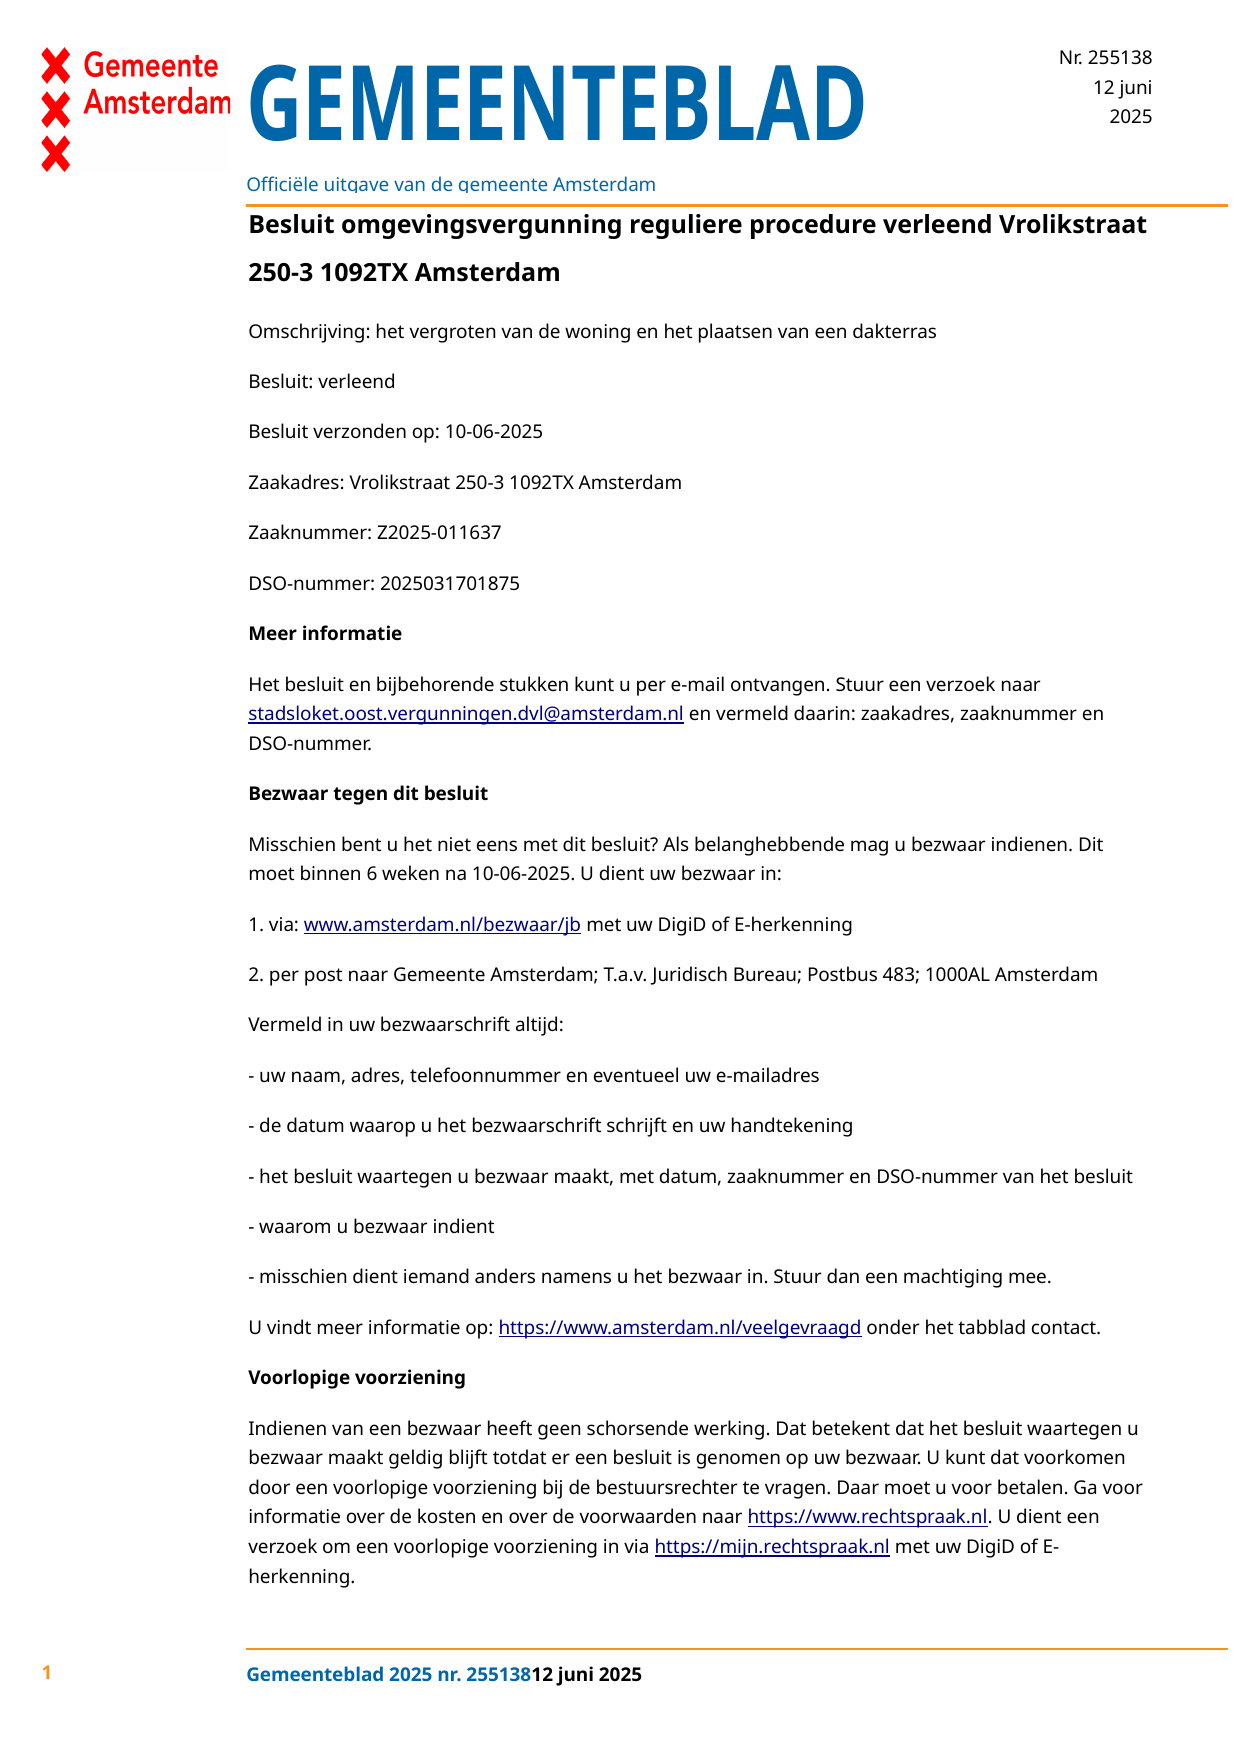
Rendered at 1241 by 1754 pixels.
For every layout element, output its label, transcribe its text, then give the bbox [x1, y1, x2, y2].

text Misschien bent u het niet eens met dit besluit? Als belanghebbende mag u bezwaar indienen. Dit moet binnen 6 weken na 10-06-2025. U dient uw bezwaar in: [248, 831, 1152, 886]
text Besluit: verleend [248, 368, 1152, 394]
text 1. via: www.amsterdam.nl/bezwaar/jb met uw DigiD of E-herkenning [248, 911, 1152, 937]
text Besluit verzonden op: 10-06-2025 [248, 419, 1152, 444]
text - misschien dient iemand anders namens u het bezwaar in. Stuur dan een machtiging mee. [248, 1264, 1152, 1289]
text - de datum waarop u het bezwaarschrift schrijft en uw handtekening [248, 1112, 1152, 1138]
text - waarom u bezwaar indient [248, 1213, 1152, 1239]
text DSO-nummer: 2025031701875 [248, 570, 1152, 596]
text Bezwaar tegen dit besluit [248, 780, 1152, 806]
picture [41, 47, 231, 172]
text Vermeld in uw bezwaarschrift altijd: [248, 1012, 1152, 1037]
text Het besluit en bijbehorende stukken kunt u per e-mail ontvangen. Stuur een verzoek naar stadsloket.oost.vergunningen.dvl@amsterdam.nl en vermeld daarin: zaakadres, zaaknummer en DSO-nummer. [248, 671, 1152, 756]
text Besluit omgevingsvergunning reguliere procedure verleend Vrolikstraat 250-3 1092TX Amsterdam [248, 207, 1152, 288]
text 2. per post naar Gemeente Amsterdam; T.a.v. Juridisch Bureau; Postbus 483; 1000AL Amsterdam [248, 961, 1152, 987]
text Zaaknummer: Z2025-011637 [248, 519, 1152, 545]
text - het besluit waartegen u bezwaar maakt, met datum, zaaknummer en DSO-nummer van het besluit [248, 1163, 1152, 1189]
text U vindt meer informatie op: https://www.amsterdam.nl/veelgevraagd onder het tabblad contact. [248, 1314, 1152, 1340]
text Voorlopige voorziening [248, 1364, 1152, 1390]
text Zaakadres: Vrolikstraat 250-3 1092TX Amsterdam [248, 469, 1152, 495]
text Omschrijving: het vergroten van de woning en het plaatsen van een dakterras [248, 318, 1152, 344]
text - uw naam, adres, telefoonnummer en eventueel uw e-mailadres [248, 1062, 1152, 1088]
text Indienen van een bezwaar heeft geen schorsende werking. Dat betekent dat het besluit waartegen u bezwaar maakt geldig blijft totdat er een besluit is genomen op uw bezwaar. U kunt dat voorkomen door een voorlopige voorziening bij de bestuursrechter te vragen. Daar moet u voor betalen. Ga voor informatie over de kosten en over de voorwaarden naar https://www.rechtspraak.nl. U dient een verzoek om een voorlopige voorziening in via https://mijn.rechtspraak.nl met uw DigiD of E-herkenning. [248, 1415, 1152, 1589]
text Meer informatie [248, 620, 1152, 646]
